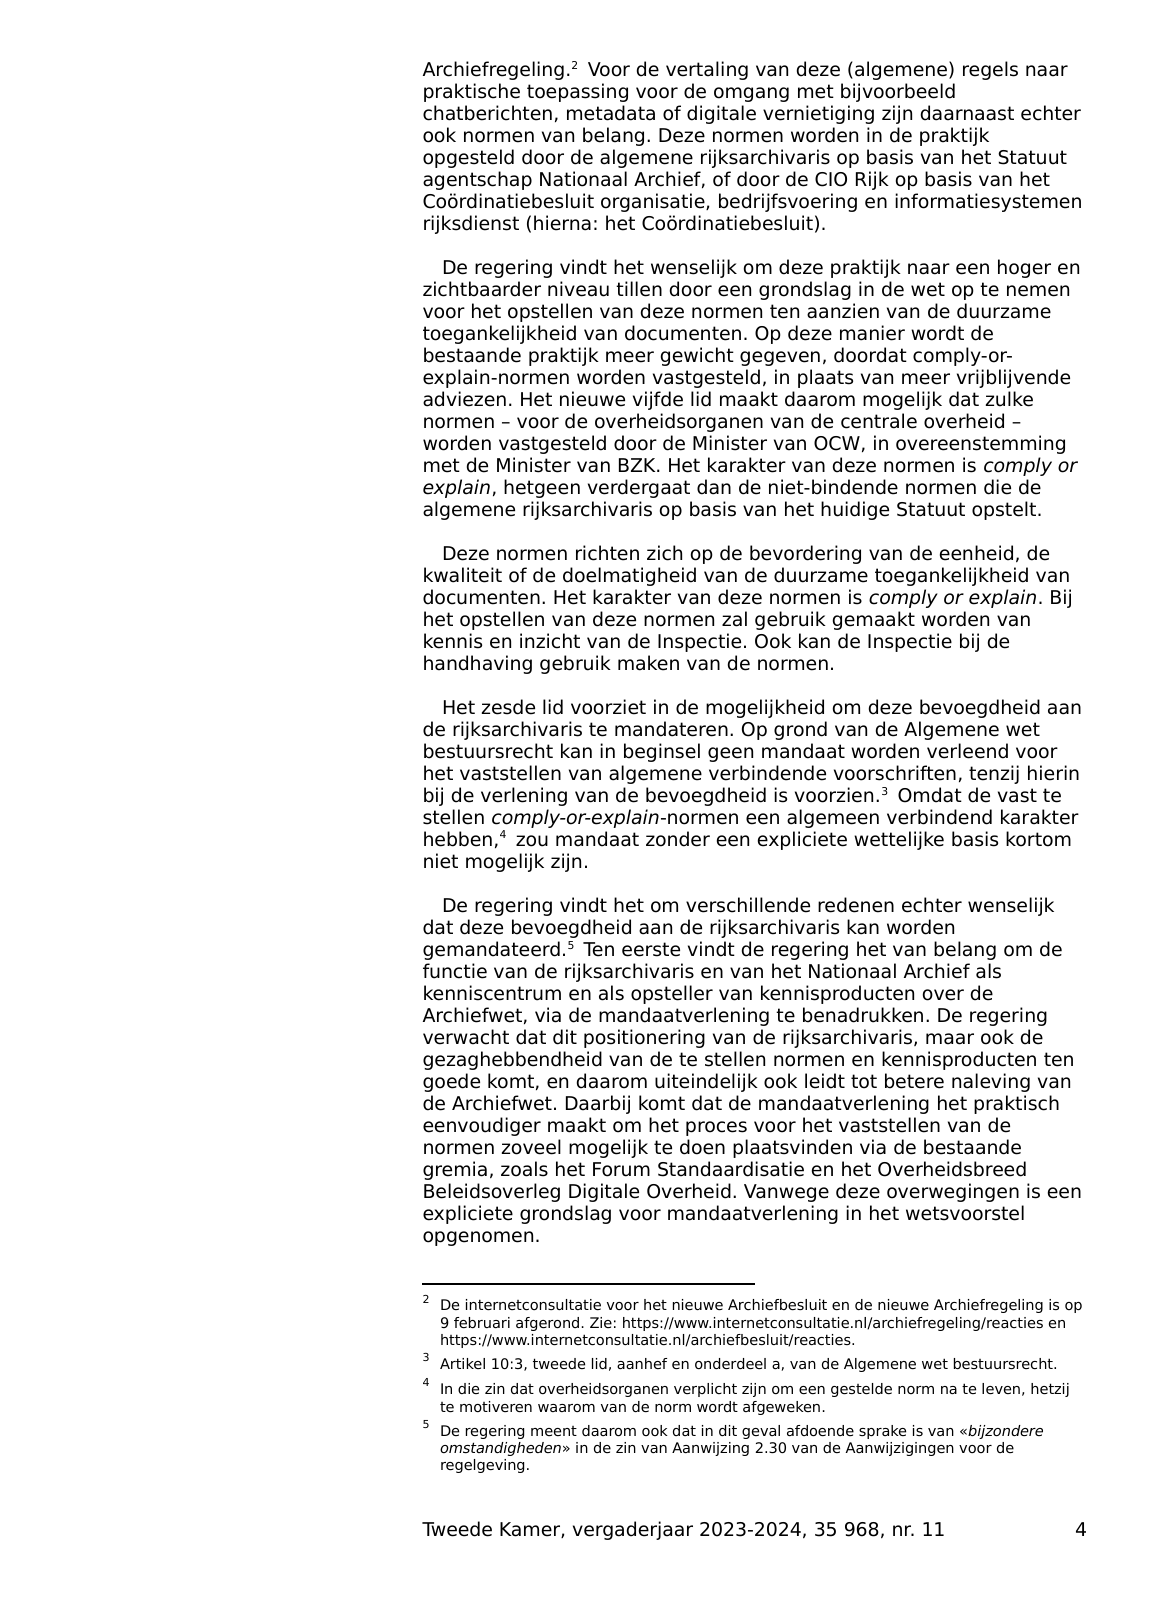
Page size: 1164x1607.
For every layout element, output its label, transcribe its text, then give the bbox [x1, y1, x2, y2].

text Deze normen richten zich op de bevordering van de eenheid, de kwaliteit of de doelmatigheid van de duurzame toegankelijkheid van documenten. Het karakter van deze normen is comply or explain. Bij het opstellen van deze normen zal gebruik gemaakt worden van kennis en inzicht van de Inspectie. Ook kan de Inspectie bij de handhaving gebruik maken van de normen. [422, 543, 1087, 675]
text Archiefregeling. Voor de vertaling van deze (algemene) regels naar praktische toepassing voor de omgang met bijvoorbeeld chatberichten, metadata of digitale vernietiging zijn daarnaast echter ook normen van belang. Deze normen worden in de praktijk opgesteld door de algemene rijksarchivaris op basis van het Statuut agentschap Nationaal Archief, of door de CIO Rijk op basis van het Coördinatiebesluit organisatie, bedrijfsvoering en informatiesystemen rijksdienst (hierna: het Coördinatiebesluit). [422, 59, 1087, 235]
text In die zin dat overheidsorganen verplicht zijn om een gestelde norm na te leven, hetzij te motiveren waarom van de norm wordt afgeweken. [422, 1377, 1087, 1416]
text Het zesde lid voorziet in de mogelijkheid om deze bevoegdheid aan de rijksarchivaris te mandateren. Op grond van de Algemene wet bestuursrecht kan in beginsel geen mandaat worden verleend voor het vaststellen van algemene verbindende voorschriften, tenzij hierin bij de verlening van de bevoegdheid is voorzien. Omdat de vast te stellen comply-or-explain-normen een algemeen verbindend karakter hebben, zou mandaat zonder een expliciete wettelijke basis kortom niet mogelijk zijn. [422, 697, 1087, 873]
text Artikel 10:3, tweede lid, aanhef en onderdeel a, van de Algemene wet bestuursrecht. [422, 1352, 1087, 1374]
text De regering vindt het om verschillende redenen echter wenselijk dat deze bevoegdheid aan de rijksarchivaris kan worden gemandateerd. Ten eerste vindt de regering het van belang om de functie van de rijksarchivaris en van het Nationaal Archief als kenniscentrum en als opsteller van kennisproducten over de Archiefwet, via de mandaatverlening te benadrukken. De regering verwacht dat dit positionering van de rijksarchivaris, maar ook de gezaghebbendheid van de te stellen normen en kennisproducten ten goede komt, en daarom uiteindelijk ook leidt tot betere naleving van de Archiefwet. Daarbij komt dat de mandaatverlening het praktisch eenvoudiger maakt om het proces voor het vaststellen van de normen zoveel mogelijk te doen plaatsvinden via de bestaande gremia, zoals het Forum Standaardisatie en het Overheidsbreed Beleidsoverleg Digitale Overheid. Vanwege deze overwegingen is een expliciete grondslag voor mandaatverlening in het wetsvoorstel opgenomen. [422, 895, 1087, 1247]
text De regering meent daarom ook dat in dit geval afdoende sprake is van «bijzondere omstandigheden» in de zin van Aanwijzing 2.30 van de Aanwijzigingen voor de regelgeving. [422, 1418, 1087, 1474]
text De regering vindt het wenselijk om deze praktijk naar een hoger en zichtbaarder niveau tillen door een grondslag in de wet op te nemen voor het opstellen van deze normen ten aanzien van de duurzame toegankelijkheid van documenten. Op deze manier wordt de bestaande praktijk meer gewicht gegeven, doordat comply-or-explain-normen worden vastgesteld, in plaats van meer vrijblijvende adviezen. Het nieuwe vijfde lid maakt daarom mogelijk dat zulke normen – voor de overheidsorganen van de centrale overheid – worden vastgesteld door de Minister van OCW, in overeenstemming met de Minister van BZK. Het karakter van deze normen is comply or explain, hetgeen verdergaat dan de niet-bindende normen die de algemene rijksarchivaris op basis van het huidige Statuut opstelt. [422, 257, 1087, 521]
text De internetconsultatie voor het nieuwe Archiefbesluit en de nieuwe Archiefregeling is op 9 februari afgerond. Zie: https://www.internetconsultatie.nl/archiefregeling/reacties en https://www.internetconsultatie.nl/archiefbesluit/reacties. [422, 1293, 1087, 1349]
